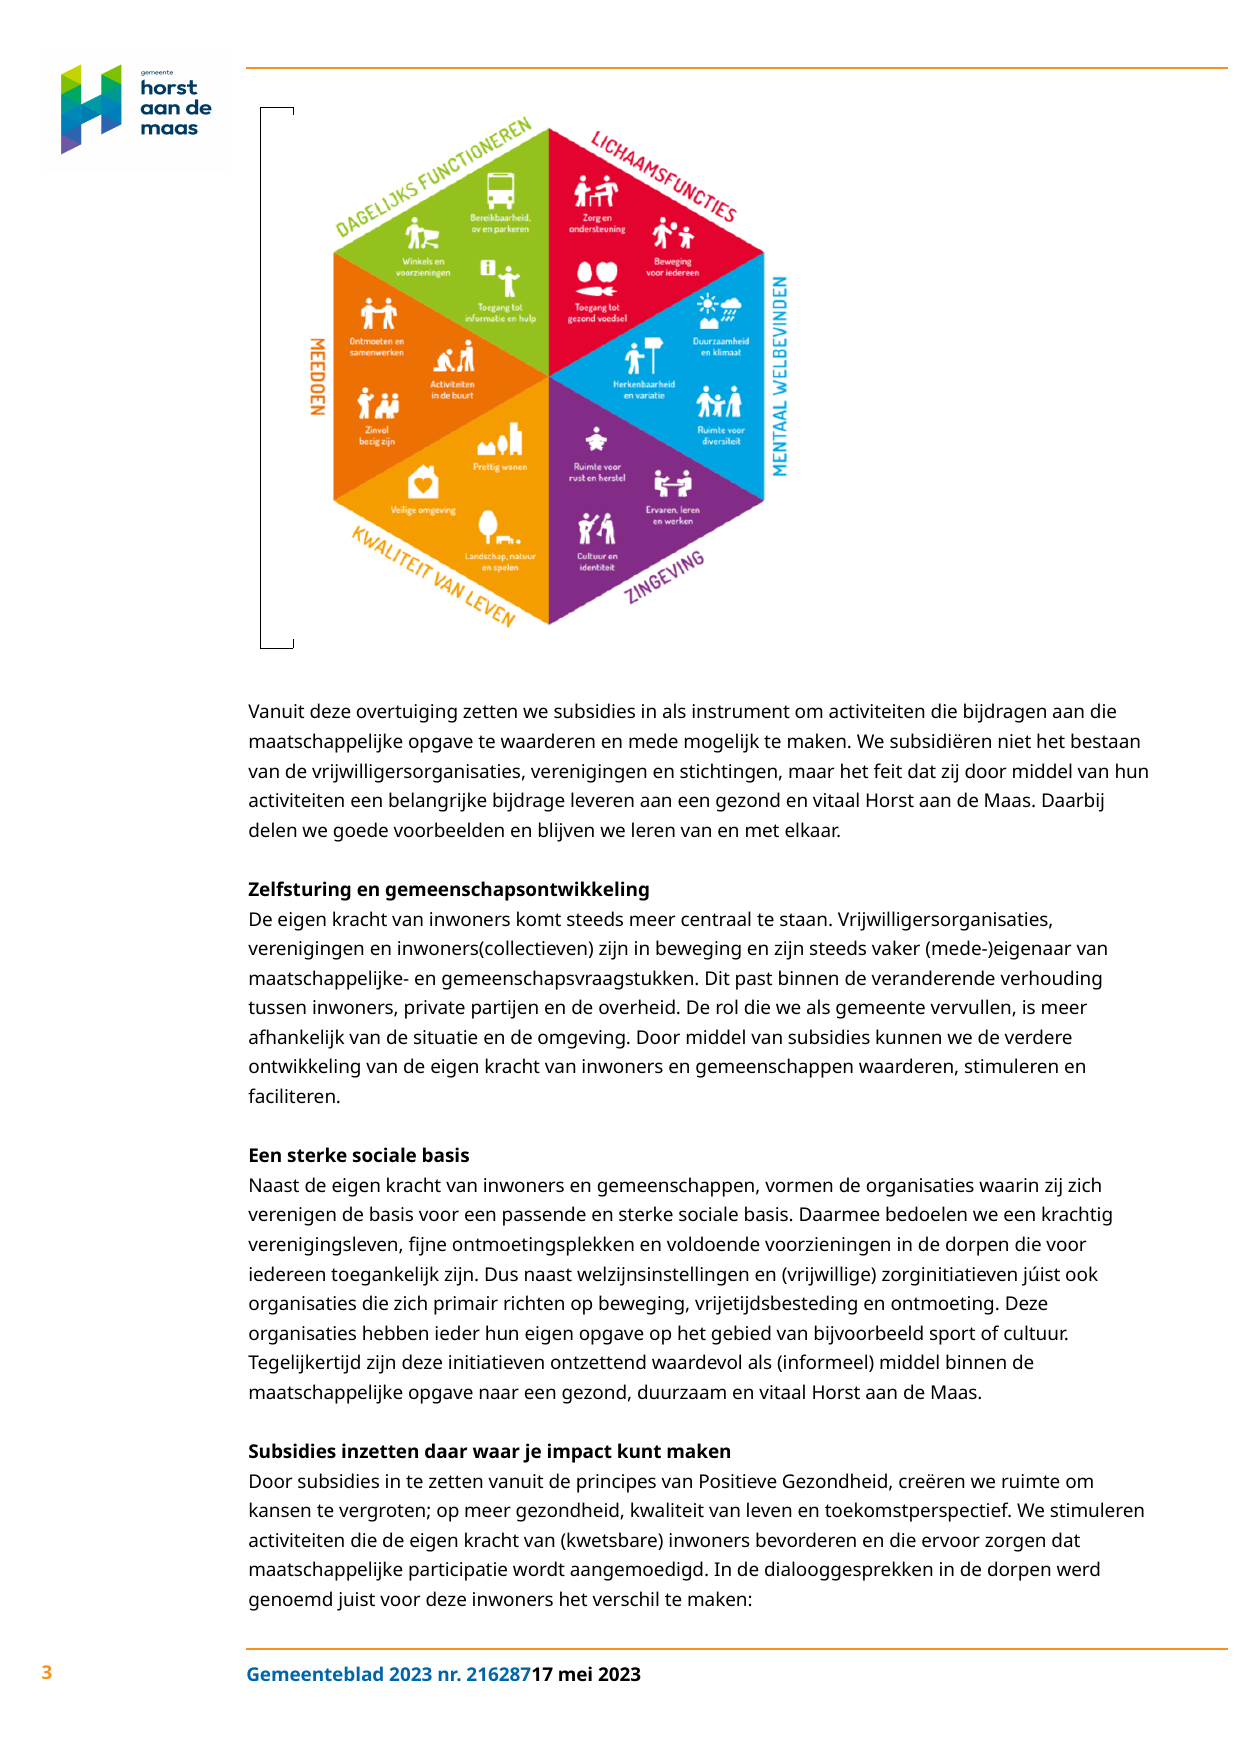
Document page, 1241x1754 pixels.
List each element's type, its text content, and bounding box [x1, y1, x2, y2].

text Een sterke sociale basis [248, 1142, 1152, 1168]
text Naast de eigen kracht van inwoners en gemeenschappen, vormen de organisaties waarin zij zich verenigen de basis voor een passende en sterke sociale basis. Daarmee bedoelen we een krachtig verenigingsleven, fijne ontmoetingsplekken en voldoende voorzieningen in de dorpen die voor iedereen toegankelijk zijn. Dus naast welzijnsinstellingen en (vrijwillige) zorginitiatieven júist ook organisaties die zich primair richten op beweging, vrijetijdsbesteding en ontmoeting. Deze organisaties hebben ieder hun eigen opgave op het gebied van bijvoorbeeld sport of cultuur. Tegelijkertijd zijn deze initiatieven ontzettend waardevol als (informeel) middel binnen de maatschappelijke opgave naar een gezond, duurzaam en vitaal Horst aan de Maas. [248, 1172, 1152, 1405]
picture [41, 47, 231, 172]
text Subsidies inzetten daar waar je impact kunt maken [248, 1438, 1152, 1464]
text De eigen kracht van inwoners komt steeds meer centraal te staan. Vrijwilligersorganisaties, verenigingen en inwoners(collectieven) zijn in beweging en zijn steeds vaker (mede-)eigenaar van maatschappelijke- en gemeenschapsvraagstukken. Dit past binnen de veranderende verhouding tussen inwoners, private partijen en de overheid. De rol die we als gemeente vervullen, is meer afhankelijk van de situatie en de omgeving. Door middel van subsidies kunnen we de verdere ontwikkeling van de eigen kracht van inwoners en gemeenschappen waarderen, stimuleren en faciliteren. [248, 906, 1152, 1109]
text Door subsidies in te zetten vanuit de principes van Positieve Gezondheid, creëren we ruimte om kansen te vergroten; op meer gezondheid, kwaliteit van leven en toekomstperspectief. We stimuleren activiteiten die de eigen kracht van (kwetsbare) inwoners bevorderen en die ervoor zorgen dat maatschappelijke participatie wordt aangemoedigd. In de dialooggesprekken in de dorpen werd genoemd juist voor deze inwoners het verschil te maken: [248, 1468, 1152, 1612]
picture [268, 115, 800, 639]
text Vanuit deze overtuiging zetten we subsidies in als instrument om activiteiten die bijdragen aan die maatschappelijke opgave te waarderen en mede mogelijk te maken. We subsidiëren niet het bestaan van de vrijwilligersorganisaties, verenigingen en stichtingen, maar het feit dat zij door middel van hun activiteiten een belangrijke bijdrage leveren aan een gezond en vitaal Horst aan de Maas. Daarbij delen we goede voorbeelden en blijven we leren van en met elkaar. [248, 699, 1152, 843]
text Zelfsturing en gemeenschapsontwikkeling [248, 876, 1152, 902]
